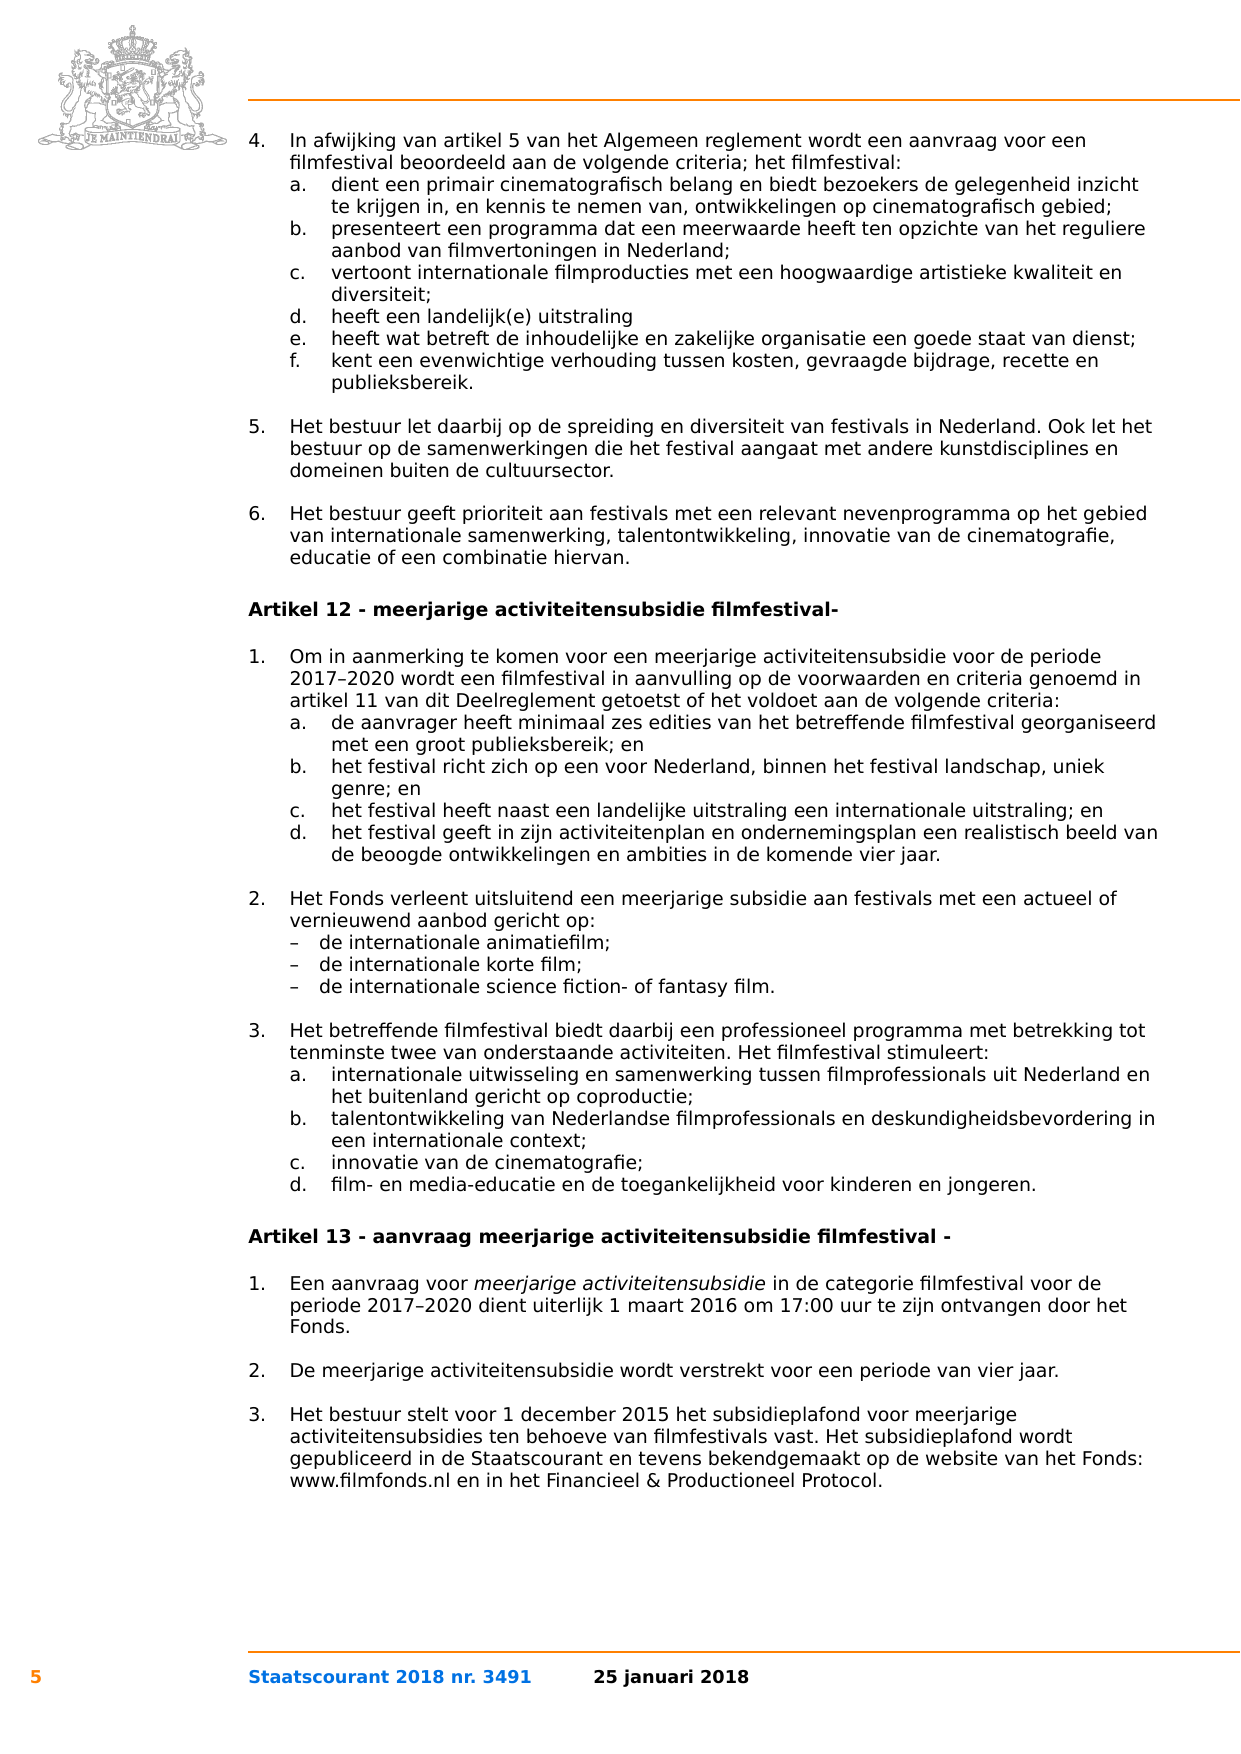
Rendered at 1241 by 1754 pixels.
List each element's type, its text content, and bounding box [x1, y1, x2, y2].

text c. vertoont internationale filmproducties met een hoogwaardige artistieke kwaliteit en diversiteit; [289, 262, 1163, 306]
text a. dient een primair cinematografisch belang en biedt bezoekers de gelegenheid inzicht te krijgen in, en kennis te nemen van, ontwikkelingen op cinematografisch gebied; [289, 174, 1163, 218]
subtitle Artikel 13 - aanvraag meerjarige activiteitensubsidie filmfestival - [248, 1226, 1163, 1247]
picture [38, 25, 227, 150]
text b. het festival richt zich op een voor Nederland, binnen het festival landschap, uniek genre; en [289, 756, 1163, 800]
text c. het festival heeft naast een landelijke uitstraling een internationale uitstraling; en [289, 800, 1163, 822]
text – de internationale animatiefilm; [289, 932, 1163, 954]
text d. film- en media-educatie en de toegankelijkheid voor kinderen en jongeren. [289, 1173, 1163, 1196]
text a. de aanvrager heeft minimaal zes edities van het betreffende filmfestival georganiseerd met een groot publieksbereik; en [289, 712, 1163, 756]
text 3. Het bestuur stelt voor 1 december 2015 het subsidieplafond voor meerjarige activiteitensubsidies ten behoeve van filmfestivals vast. Het subsidieplafond wordt gepubliceerd in de Staatscourant en tevens bekendgemaakt op de website van het Fonds: www.filmfonds.nl en in het Financieel & Productioneel Protocol. [248, 1404, 1163, 1492]
text c. innovatie van de cinematografie; [289, 1152, 1163, 1173]
text a. internationale uitwisseling en samenwerking tussen filmprofessionals uit Nederland en het buitenland gericht op coproductie; [289, 1064, 1163, 1108]
text 1. Om in aanmerking te komen voor een meerjarige activiteitensubsidie voor de periode 2017–2020 wordt een filmfestival in aanvulling op de voorwaarden en criteria genoemd in artikel 11 van dit Deelreglement getoetst of het voldoet aan de volgende criteria: [248, 646, 1163, 712]
text d. het festival geeft in zijn activiteitenplan en ondernemingsplan een realistisch beeld van de beoogde ontwikkelingen en ambities in de komende vier jaar. [289, 822, 1163, 866]
text 2. Het Fonds verleent uitsluitend een meerjarige subsidie aan festivals met een actueel of vernieuwend aanbod gericht op: [248, 888, 1163, 932]
text 2. De meerjarige activiteitensubsidie wordt verstrekt voor een periode van vier jaar. [248, 1360, 1163, 1382]
text b. presenteert een programma dat een meerwaarde heeft ten opzichte van het reguliere aanbod van filmvertoningen in Nederland; [289, 218, 1163, 262]
text e. heeft wat betreft de inhoudelijke en zakelijke organisatie een goede staat van dienst; [289, 328, 1163, 350]
text 3. Het betreffende filmfestival biedt daarbij een professioneel programma met betrekking tot tenminste twee van onderstaande activiteiten. Het filmfestival stimuleert: [248, 1020, 1163, 1064]
text b. talentontwikkeling van Nederlandse filmprofessionals en deskundigheidsbevordering in een internationale context; [289, 1108, 1163, 1152]
text 1. Een aanvraag voor meerjarige activiteitensubsidie in de categorie filmfestival voor de periode 2017–2020 dient uiterlijk 1 maart 2016 om 17:00 uur te zijn ontvangen door het Fonds. [248, 1272, 1163, 1338]
text f. kent een evenwichtige verhouding tussen kosten, gevraagde bijdrage, recette en publieksbereik. [289, 350, 1163, 394]
text 4. In afwijking van artikel 5 van het Algemeen reglement wordt een aanvraag voor een filmfestival beoordeeld aan de volgende criteria; het filmfestival: [248, 130, 1163, 174]
subtitle Artikel 12 - meerjarige activiteitensubsidie filmfestival- [248, 599, 1163, 621]
text – de internationale korte film; [289, 954, 1163, 976]
text – de internationale science fiction- of fantasy film. [289, 976, 1163, 998]
text 6. Het bestuur geeft prioriteit aan festivals met een relevant nevenprogramma op het gebied van internationale samenwerking, talentontwikkeling, innovatie van de cinematografie, educatie of een combinatie hiervan. [248, 503, 1163, 569]
text 5. Het bestuur let daarbij op de spreiding en diversiteit van festivals in Nederland. Ook let het bestuur op de samenwerkingen die het festival aangaat met andere kunstdisciplines en domeinen buiten de cultuursector. [248, 416, 1163, 481]
text d. heeft een landelijk(e) uitstraling [289, 306, 1163, 328]
